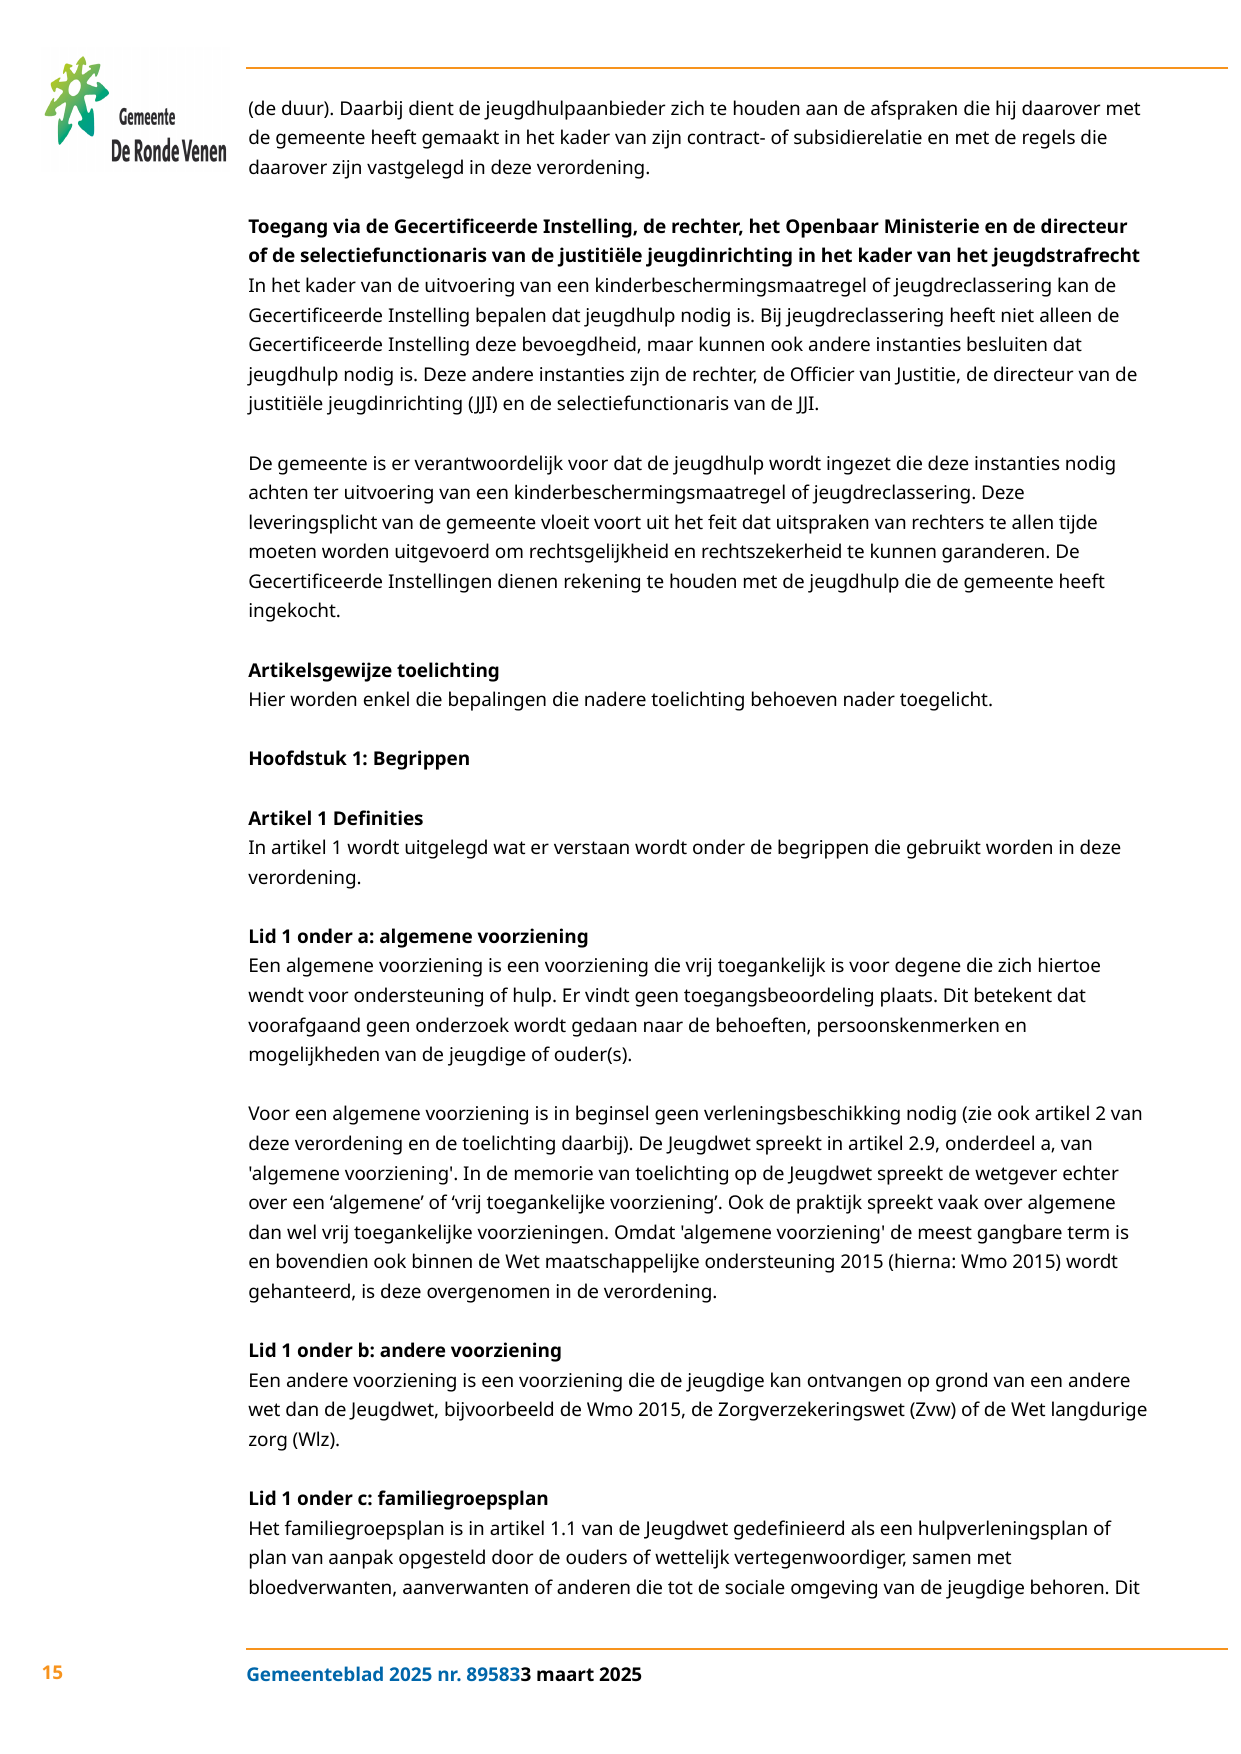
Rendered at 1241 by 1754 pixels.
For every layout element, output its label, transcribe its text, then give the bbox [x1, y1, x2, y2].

text Lid 1 onder b: andere voorziening [248, 1337, 1152, 1363]
text (de duur). Daarbij dient de jeugdhulpaanbieder zich te houden aan de afspraken die hij daarover met de gemeente heeft gemaakt in het kader van zijn contract- of subsidierelatie en met de regels die daarover zijn vastgelegd in deze verordening. [248, 95, 1152, 180]
text Een andere voorziening is een voorziening die de jeugdige kan ontvangen op grond van een andere wet dan de Jeugdwet, bijvoorbeeld de Wmo 2015, de Zorgverzekeringswet (Zvw) of de Wet langdurige zorg (Wlz). [248, 1367, 1152, 1452]
text Een algemene voorziening is een voorziening die vrij toegankelijk is voor degene die zich hiertoe wendt voor ondersteuning of hulp. Er vindt geen toegangsbeoordeling plaats. Dit betekent dat voorafgaand geen onderzoek wordt gedaan naar de behoeften, persoonskenmerken en mogelijkheden van de jeugdige of ouder(s). [248, 953, 1152, 1067]
text Artikelsgewijze toelichting [248, 657, 1152, 683]
text In artikel 1 wordt uitgelegd wat er verstaan wordt onder de begrippen die gebruikt worden in deze verordening. [248, 834, 1152, 890]
text Hoofdstuk 1: Begrippen [248, 746, 1152, 771]
text In het kader van de uitvoering van een kinderbeschermingsmaatregel of jeugdreclassering kan de Gecertificeerde Instelling bepalen dat jeugdhulp nodig is. Bij jeugdreclassering heeft niet alleen de Gecertificeerde Instelling deze bevoegdheid, maar kunnen ook andere instanties besluiten dat jeugdhulp nodig is. Deze andere instanties zijn de rechter, de Officier van Justitie, de directeur van de justitiële jeugdinrichting (JJI) en de selectiefunctionaris van de JJI. [248, 272, 1152, 416]
text Lid 1 onder c: familiegroepsplan [248, 1485, 1152, 1511]
text Voor een algemene voorziening is in beginsel geen verleningsbeschikking nodig (zie ook artikel 2 van deze verordening en de toelichting daarbij). De Jeugdwet spreekt in artikel 2.9, onderdeel a, van 'algemene voorziening'. In de memorie van toelichting op de Jeugdwet spreekt de wetgever echter over een ‘algemene’ of ‘vrij toegankelijke voorziening’. Ook de praktijk spreekt vaak over algemene dan wel vrij toegankelijke voorzieningen. Omdat 'algemene voorziening' de meest gangbare term is en bovendien ook binnen de Wet maatschappelijke ondersteuning 2015 (hierna: Wmo 2015) wordt gehanteerd, is deze overgenomen in de verordening. [248, 1101, 1152, 1304]
text Toegang via de Gecertificeerde Instelling, de rechter, het Openbaar Ministerie en de directeur of de selectiefunctionaris van de justitiële jeugdinrichting in het kader van het jeugdstrafrecht [248, 213, 1152, 268]
text Hier worden enkel die bepalingen die nadere toelichting behoeven nader toegelicht. [248, 686, 1152, 712]
text De gemeente is er verantwoordelijk voor dat de jeugdhulp wordt ingezet die deze instanties nodig achten ter uitvoering van een kinderbeschermingsmaatregel of jeugdreclassering. Deze leveringsplicht van de gemeente vloeit voort uit het feit dat uitspraken van rechters te allen tijde moeten worden uitgevoerd om rechtsgelijkheid en rechtszekerheid te kunnen garanderen. De Gecertificeerde Instellingen dienen rekening te houden met de jeugdhulp die de gemeente heeft ingekocht. [248, 450, 1152, 623]
picture [41, 47, 231, 172]
text Het familiegroepsplan is in artikel 1.1 van de Jeugdwet gedefinieerd als een hulpverleningsplan of plan van aanpak opgesteld door de ouders of wettelijk vertegenwoordiger, samen met bloedverwanten, aanverwanten of anderen die tot de sociale omgeving van de jeugdige behoren. Dit [248, 1515, 1152, 1600]
text Artikel 1 Definities [248, 805, 1152, 831]
text Lid 1 onder a: algemene voorziening [248, 923, 1152, 949]
